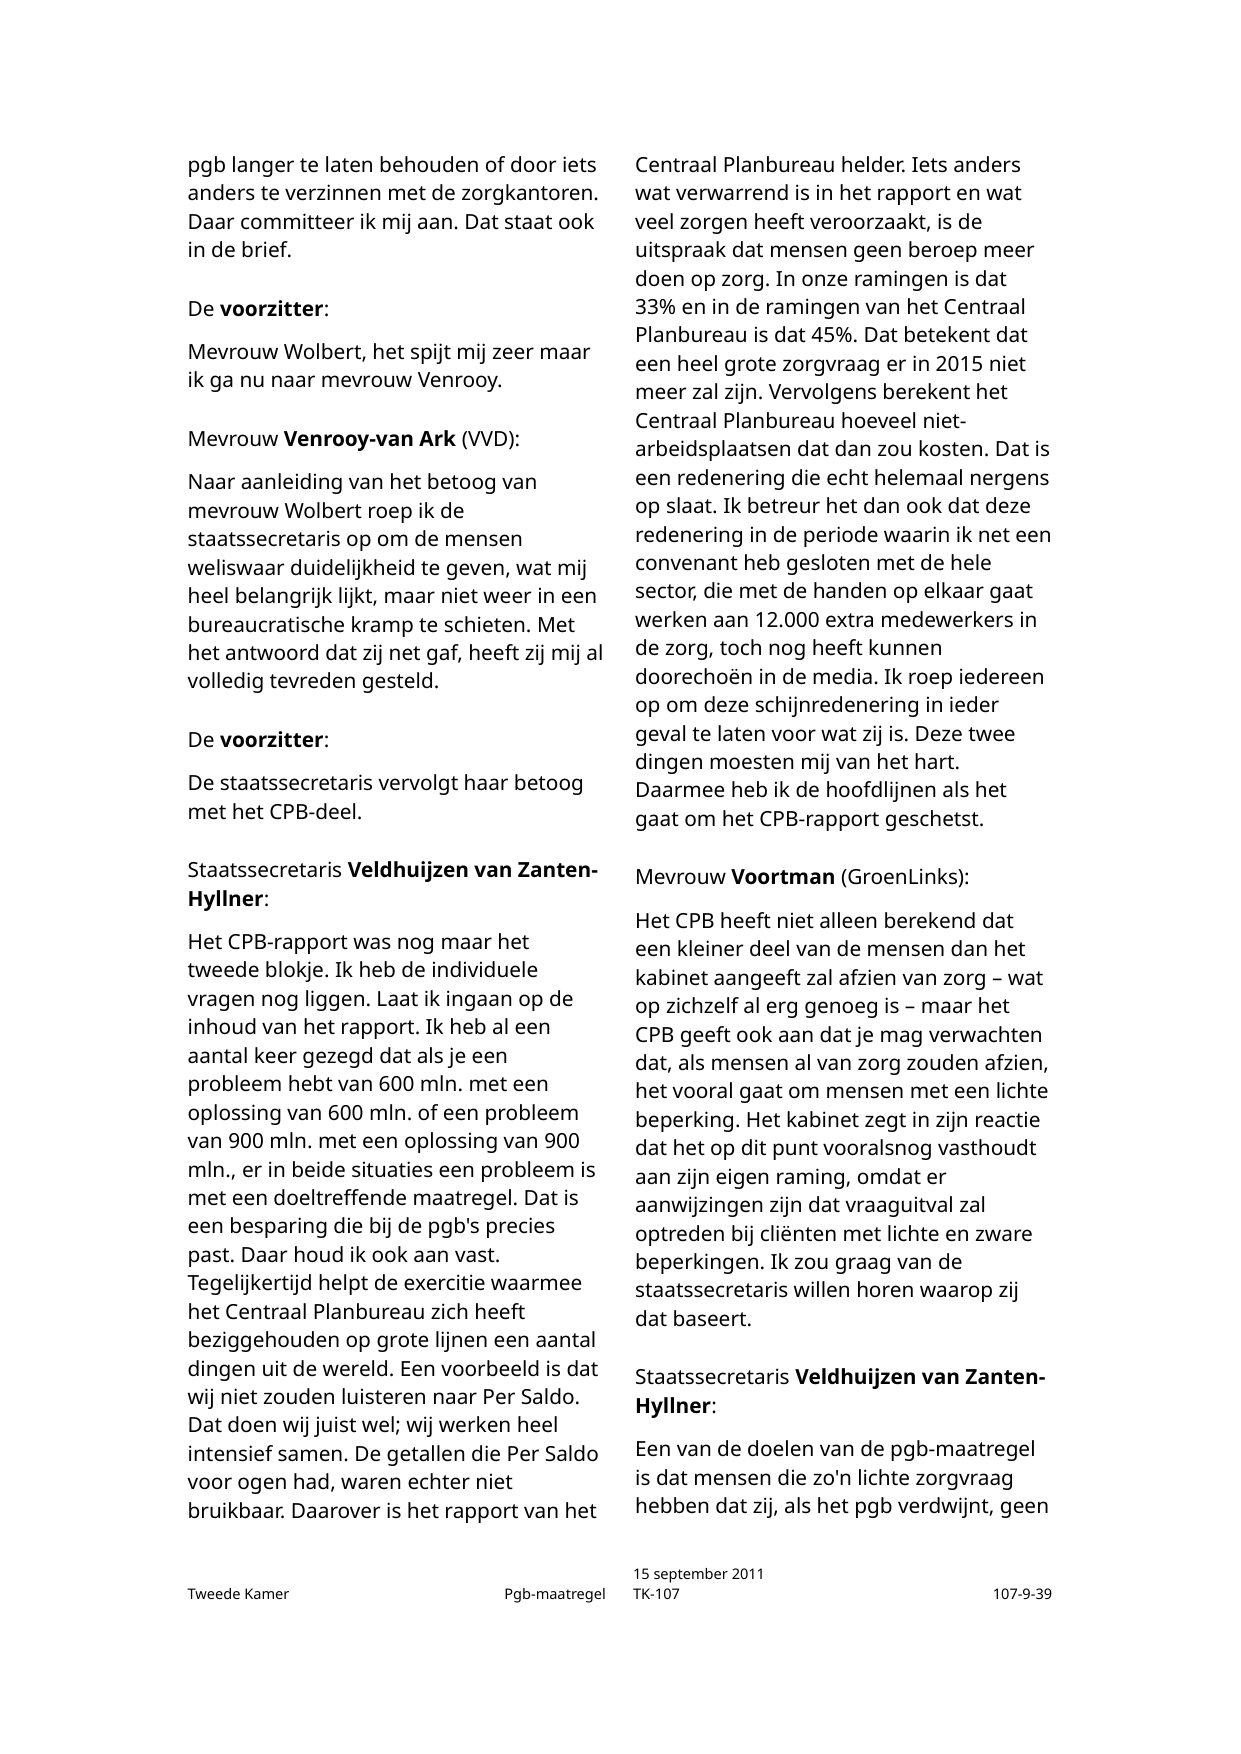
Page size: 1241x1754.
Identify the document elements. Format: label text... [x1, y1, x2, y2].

text pgb langer te laten behouden of door iets anders te verzinnen met de zorgkantoren. Daar committeer ik mij aan. Dat staat ook in de brief. [187, 150, 605, 264]
text Mevrouw Venrooy-van Ark (VVD): [187, 424, 605, 452]
text Het CPB heeft niet alleen berekend dat een kleiner deel van de mensen dan het kabinet aangeeft zal afzien van zorg – wat op zichzelf al erg genoeg is – maar het CPB geeft ook aan dat je mag verwachten dat, als mensen al van zorg zouden afzien, het vooral gaat om mensen met een lichte beperking. Het kabinet zegt in zijn reactie dat het op dit punt vooralsnog vasthoudt aan zijn eigen raming, omdat er aanwijzingen zijn dat vraaguitval zal optreden bij cliënten met lichte en zware beperkingen. Ik zou graag van de staatssecretaris willen horen waarop zij dat baseert. [635, 906, 1053, 1332]
text Tegelijkertijd helpt de exercitie waarmee het Centraal Planbureau zich heeft beziggehouden op grote lijnen een aantal dingen uit de wereld. Een voorbeeld is dat wij niet zouden luisteren naar Per Saldo. Dat doen wij juist wel; wij werken heel intensief samen. De getallen die Per Saldo voor ogen had, waren echter niet bruikbaar. Daarover is het rapport van het [187, 1268, 605, 1524]
text Een van de doelen van de pgb-maatregel is dat mensen die zo'n lichte zorgvraag hebben dat zij, als het pgb verdwijnt, geen [635, 1434, 1053, 1520]
text De voorzitter: [187, 294, 605, 322]
text Staatssecretaris Veldhuijzen van Zanten-Hyllner: [635, 1362, 1053, 1419]
text De voorzitter: [187, 725, 605, 753]
text Centraal Planbureau helder. Iets anders wat verwarrend is in het rapport en wat veel zorgen heeft veroorzaakt, is de uitspraak dat mensen geen beroep meer doen op zorg. In onze ramingen is dat 33% en in de ramingen van het Centraal Planbureau is dat 45%. Dat betekent dat een heel grote zorgvraag er in 2015 niet meer zal zijn. Vervolgens berekent het Centraal Planbureau hoeveel niet-arbeidsplaatsen dat dan zou kosten. Dat is een redenering die echt helemaal nergens op slaat. Ik betreur het dan ook dat deze redenering in de periode waarin ik net een convenant heb gesloten met de hele sector, die met de handen op elkaar gaat werken aan 12.000 extra medewerkers in de zorg, toch nog heeft kunnen doorechoën in de media. Ik roep iedereen op om deze schijnredenering in ieder geval te laten voor wat zij is. Deze twee dingen moesten mij van het hart. Daarmee heb ik de hoofdlijnen als het gaat om het CPB-rapport geschetst. [635, 150, 1053, 832]
text Staatssecretaris Veldhuijzen van Zanten-Hyllner: [187, 855, 605, 912]
text Mevrouw Voortman (GroenLinks): [635, 862, 1053, 891]
text De staatssecretaris vervolgt haar betoog met het CPB-deel. [187, 768, 605, 825]
text Het CPB-rapport was nog maar het tweede blokje. Ik heb de individuele vragen nog liggen. Laat ik ingaan op de inhoud van het rapport. Ik heb al een aantal keer gezegd dat als je een probleem hebt van 600 mln. met een oplossing van 600 mln. of een probleem van 900 mln. met een oplossing van 900 mln., er in beide situaties een probleem is met een doeltreffende maatregel. Dat is een besparing die bij de pgb's precies past. Daar houd ik ook aan vast. [187, 927, 605, 1268]
text Mevrouw Wolbert, het spijt mij zeer maar ik ga nu naar mevrouw Venrooy. [187, 337, 605, 394]
text Naar aanleiding van het betoog van mevrouw Wolbert roep ik de staatssecretaris op om de mensen weliswaar duidelijkheid te geven, wat mij heel belangrijk lijkt, maar niet weer in een bureaucratische kramp te schieten. Met het antwoord dat zij net gaf, heeft zij mij al volledig tevreden gesteld. [187, 467, 605, 695]
